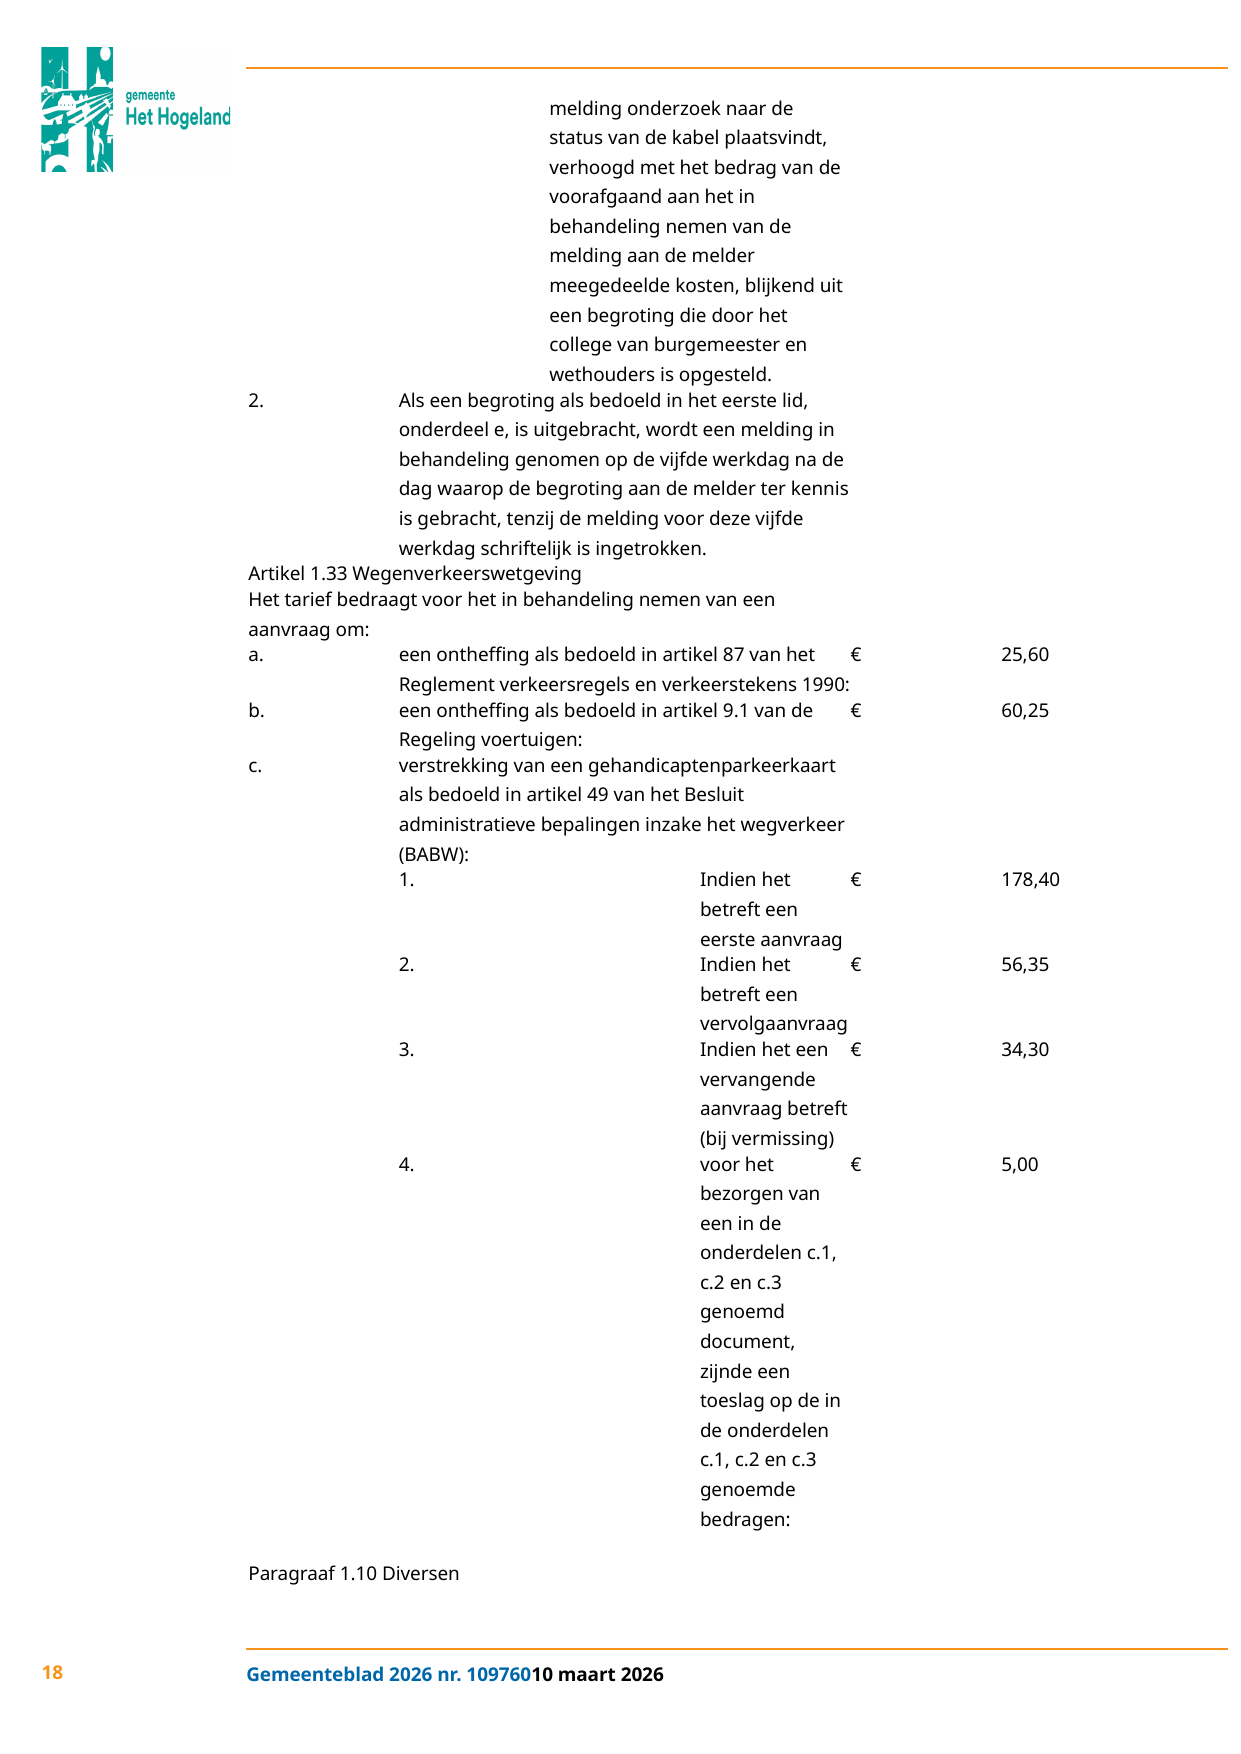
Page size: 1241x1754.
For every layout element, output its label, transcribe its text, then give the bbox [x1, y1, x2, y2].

table_cell 5,00 [1001, 1151, 1152, 1532]
table_cell Indien het betreft een vervolgaanvraag [700, 951, 850, 1036]
table_cell [850, 387, 1001, 560]
table_cell [1001, 95, 1152, 387]
table_cell € [850, 1151, 1001, 1532]
table_cell a. [248, 641, 398, 697]
table_cell € [850, 867, 1001, 951]
table_cell 2. [399, 951, 700, 1036]
table_cell b. [248, 697, 398, 752]
table_cell [248, 951, 398, 1036]
table_cell [248, 1532, 398, 1557]
table_cell c. [248, 752, 398, 867]
table_cell 178,40 [1001, 867, 1152, 951]
table_cell [1001, 752, 1152, 867]
table_cell 34,30 [1001, 1036, 1152, 1151]
table_cell [850, 586, 1001, 641]
table_cell € [850, 951, 1001, 1036]
table_cell [248, 1151, 398, 1532]
table_cell Indien het een vervangende aanvraag betreft (bij vermissing) [700, 1036, 850, 1151]
table_cell [399, 1532, 549, 1557]
table_cell [549, 1532, 700, 1557]
table_cell [850, 95, 1001, 387]
table_cell een ontheffing als bedoeld in artikel 9.1 van de Regeling voertuigen: [399, 697, 850, 752]
table_cell [1001, 1532, 1152, 1557]
table_cell [850, 1532, 1001, 1557]
table_cell Artikel 1.33 Wegenverkeerswetgeving [248, 560, 850, 586]
table_cell [1001, 586, 1152, 641]
table_cell [700, 1532, 850, 1557]
table_cell [248, 867, 398, 951]
table_cell [399, 95, 549, 387]
table_cell melding onderzoek naar de status van de kabel plaatsvindt, verhoogd met het bedrag van de voorafgaand aan het in behandeling nemen van de melding aan de melder meegedeelde kosten, blijkend uit een begroting die door het college van burgemeester en wethouders is opgesteld. [549, 95, 850, 387]
text Paragraaf 1.10 Diversen [248, 1561, 1152, 1586]
table_cell € [850, 1036, 1001, 1151]
table_cell [1001, 387, 1152, 560]
table_cell 1. [399, 867, 700, 951]
table_cell 56,35 [1001, 951, 1152, 1036]
table_cell 25,60 [1001, 641, 1152, 697]
table_cell € [850, 697, 1001, 752]
table_cell 60,25 [1001, 697, 1152, 752]
table_cell [1001, 560, 1152, 586]
table_cell 2. [248, 387, 398, 560]
table_cell 4. [399, 1151, 700, 1532]
table_cell [850, 560, 1001, 586]
table_cell Het tarief bedraagt voor het in behandeling nemen van een aanvraag om: [248, 586, 850, 641]
table_cell een ontheffing als bedoeld in artikel 87 van het Reglement verkeersregels en verkeerstekens 1990: [399, 641, 850, 697]
table_cell [248, 1036, 398, 1151]
table_cell verstrekking van een gehandicaptenparkeerkaart als bedoeld in artikel 49 van het Besluit administratieve bepalingen inzake het wegverkeer (BABW): [399, 752, 850, 867]
table_cell Indien het betreft een eerste aanvraag [700, 867, 850, 951]
table_cell [248, 95, 398, 387]
picture [41, 47, 231, 172]
table_cell € [850, 641, 1001, 697]
table_cell Als een begroting als bedoeld in het eerste lid, onderdeel e, is uitgebracht, wordt een melding in behandeling genomen op de vijfde werkdag na de dag waarop de begroting aan de melder ter kennis is gebracht, tenzij de melding voor deze vijfde werkdag schriftelijk is ingetrokken. [399, 387, 850, 560]
table_cell [850, 752, 1001, 867]
table_cell 3. [399, 1036, 700, 1151]
table_cell voor het bezorgen van een in de onderdelen c.1, c.2 en c.3 genoemd document, zijnde een toeslag op de in de onderdelen c.1, c.2 en c.3 genoemde bedragen: [700, 1151, 850, 1532]
